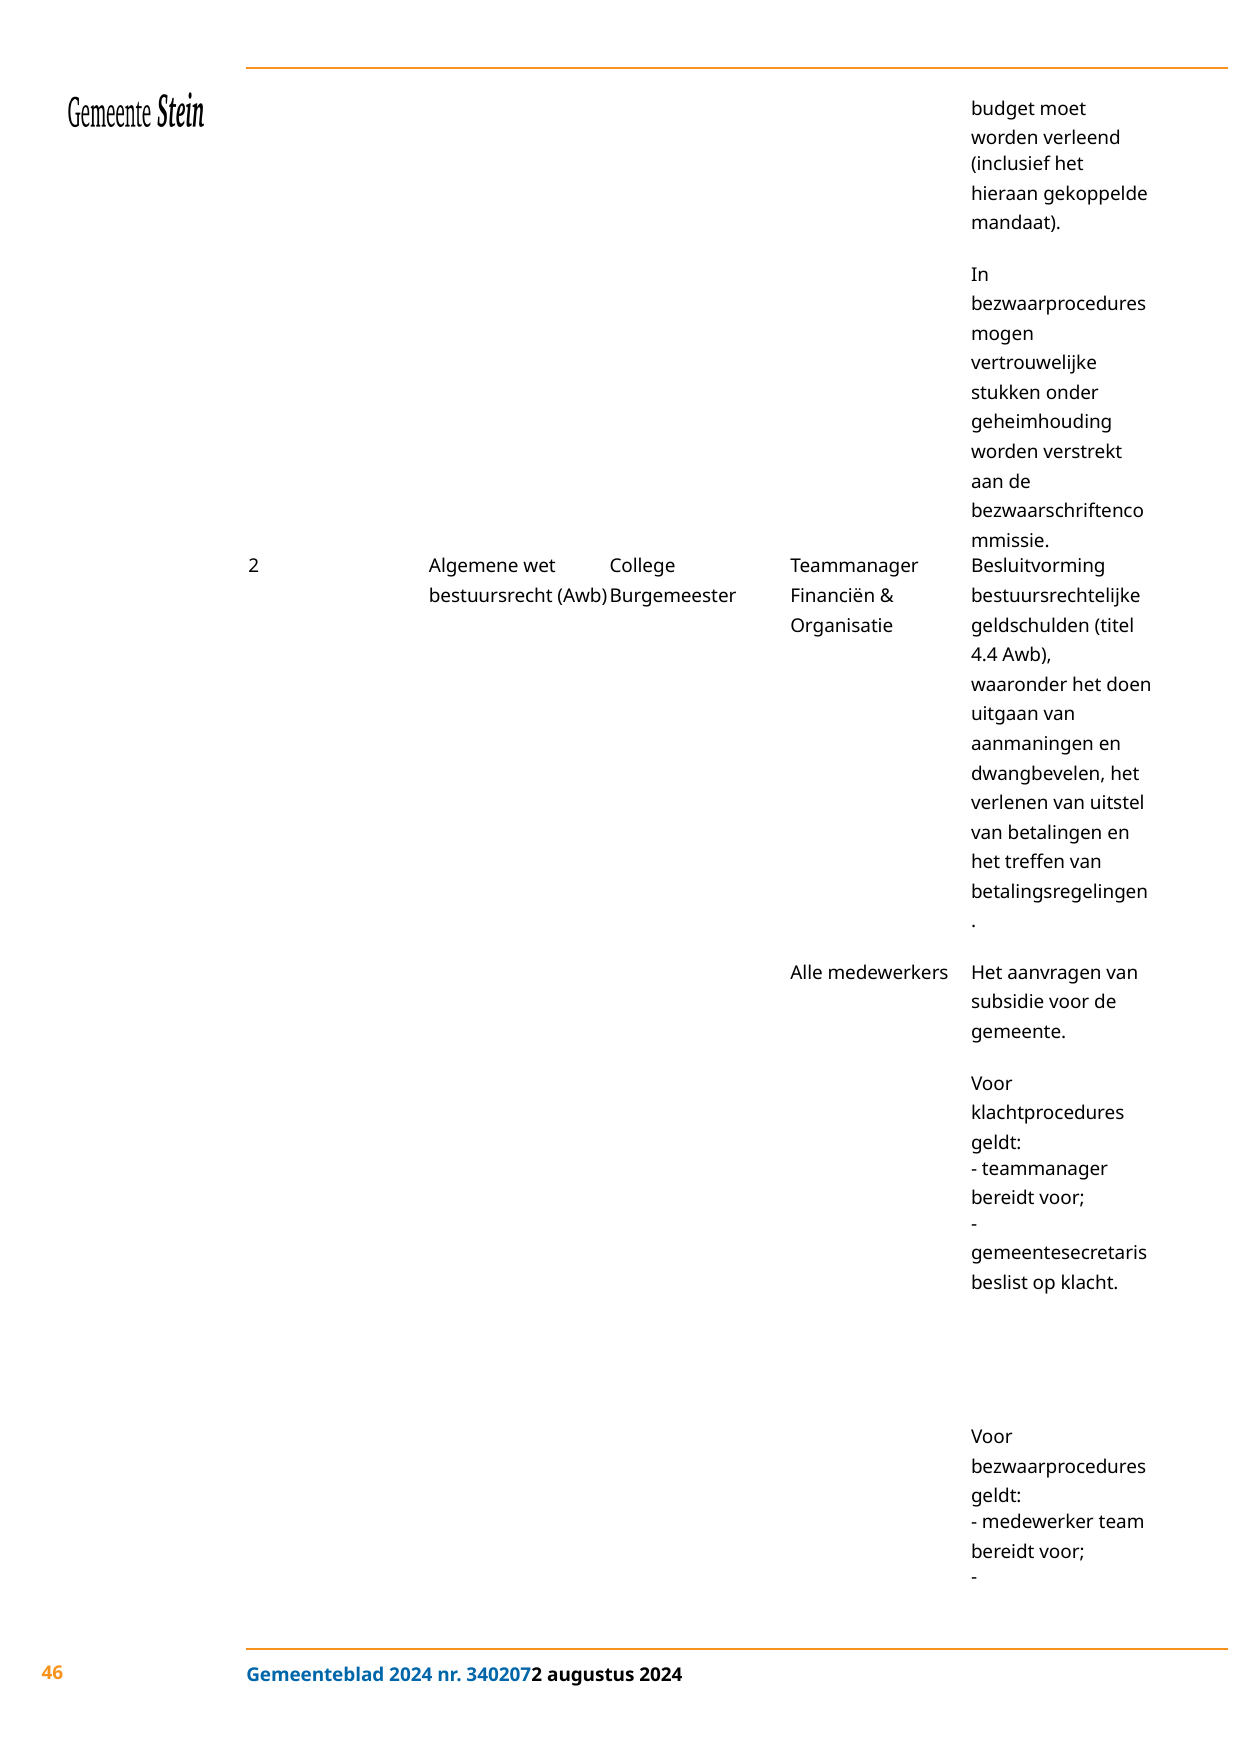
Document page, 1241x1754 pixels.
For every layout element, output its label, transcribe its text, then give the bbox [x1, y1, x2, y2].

table_cell Teammanager Financiën & Organisatie [790, 553, 971, 933]
table_cell [790, 1321, 971, 1346]
table_cell [790, 1295, 971, 1321]
table_cell [429, 1295, 609, 1321]
table_cell [790, 1044, 971, 1070]
table_cell Algemene wet bestuursrecht (Awb) [429, 553, 609, 1295]
table_cell [971, 1346, 1152, 1372]
table_cell - teammanager bereidt voor; [971, 1155, 1152, 1210]
picture [41, 47, 231, 172]
table_cell - medewerker team bereidt voor; [971, 1509, 1152, 1564]
table_cell [609, 1295, 790, 1321]
table_cell [971, 1398, 1152, 1423]
table_cell [248, 95, 429, 553]
table_cell 2 [248, 553, 429, 1295]
table_cell budget moet worden verleend [971, 95, 1152, 150]
table_cell [971, 1372, 1152, 1398]
table_cell [609, 1321, 790, 1346]
table_cell [429, 1321, 609, 1346]
table_cell Voor bezwaarprocedures geldt: [971, 1424, 1152, 1508]
table_cell [248, 1346, 429, 1589]
table_cell [790, 1070, 971, 1155]
table_cell [429, 1346, 609, 1589]
table_cell [971, 1321, 1152, 1346]
table_cell [790, 934, 971, 959]
table_cell Besluitvorming bestuursrechtelijke geldschulden (titel 4.4 Awb), waaronder het doen uitgaan van aanmaningen en dwangbevelen, het verlenen van uitstel van betalingen en het treffen van betalingsregelingen. [971, 553, 1152, 933]
table_cell [790, 1346, 971, 1589]
table_cell [609, 95, 790, 553]
table_cell [971, 235, 1152, 261]
table_cell [971, 1295, 1152, 1321]
table_cell [790, 95, 971, 553]
table_cell [790, 1155, 971, 1210]
table_cell Het aanvragen van subsidie voor de gemeente. [971, 959, 1152, 1044]
table_cell [429, 95, 609, 553]
table_cell [971, 1044, 1152, 1070]
table_cell [609, 1346, 790, 1589]
table_cell [248, 1295, 429, 1321]
table_cell [971, 934, 1152, 959]
table_cell College Burgemeester [609, 553, 790, 1295]
table_cell Alle medewerkers [790, 959, 971, 1044]
table_cell - gemeentesecretaris beslist op klacht. [971, 1210, 1152, 1295]
table_cell In bezwaarprocedures mogen vertrouwelijke stukken onder geheimhouding worden verstrekt aan de bezwaarschriftencommissie. [971, 261, 1152, 553]
table_cell [971, 1564, 1152, 1589]
table_cell Voor klachtprocedures geldt: [971, 1070, 1152, 1155]
table_cell [790, 1210, 971, 1295]
table_cell [248, 1321, 429, 1346]
table_cell (inclusief het hieraan gekoppelde mandaat). [971, 150, 1152, 235]
